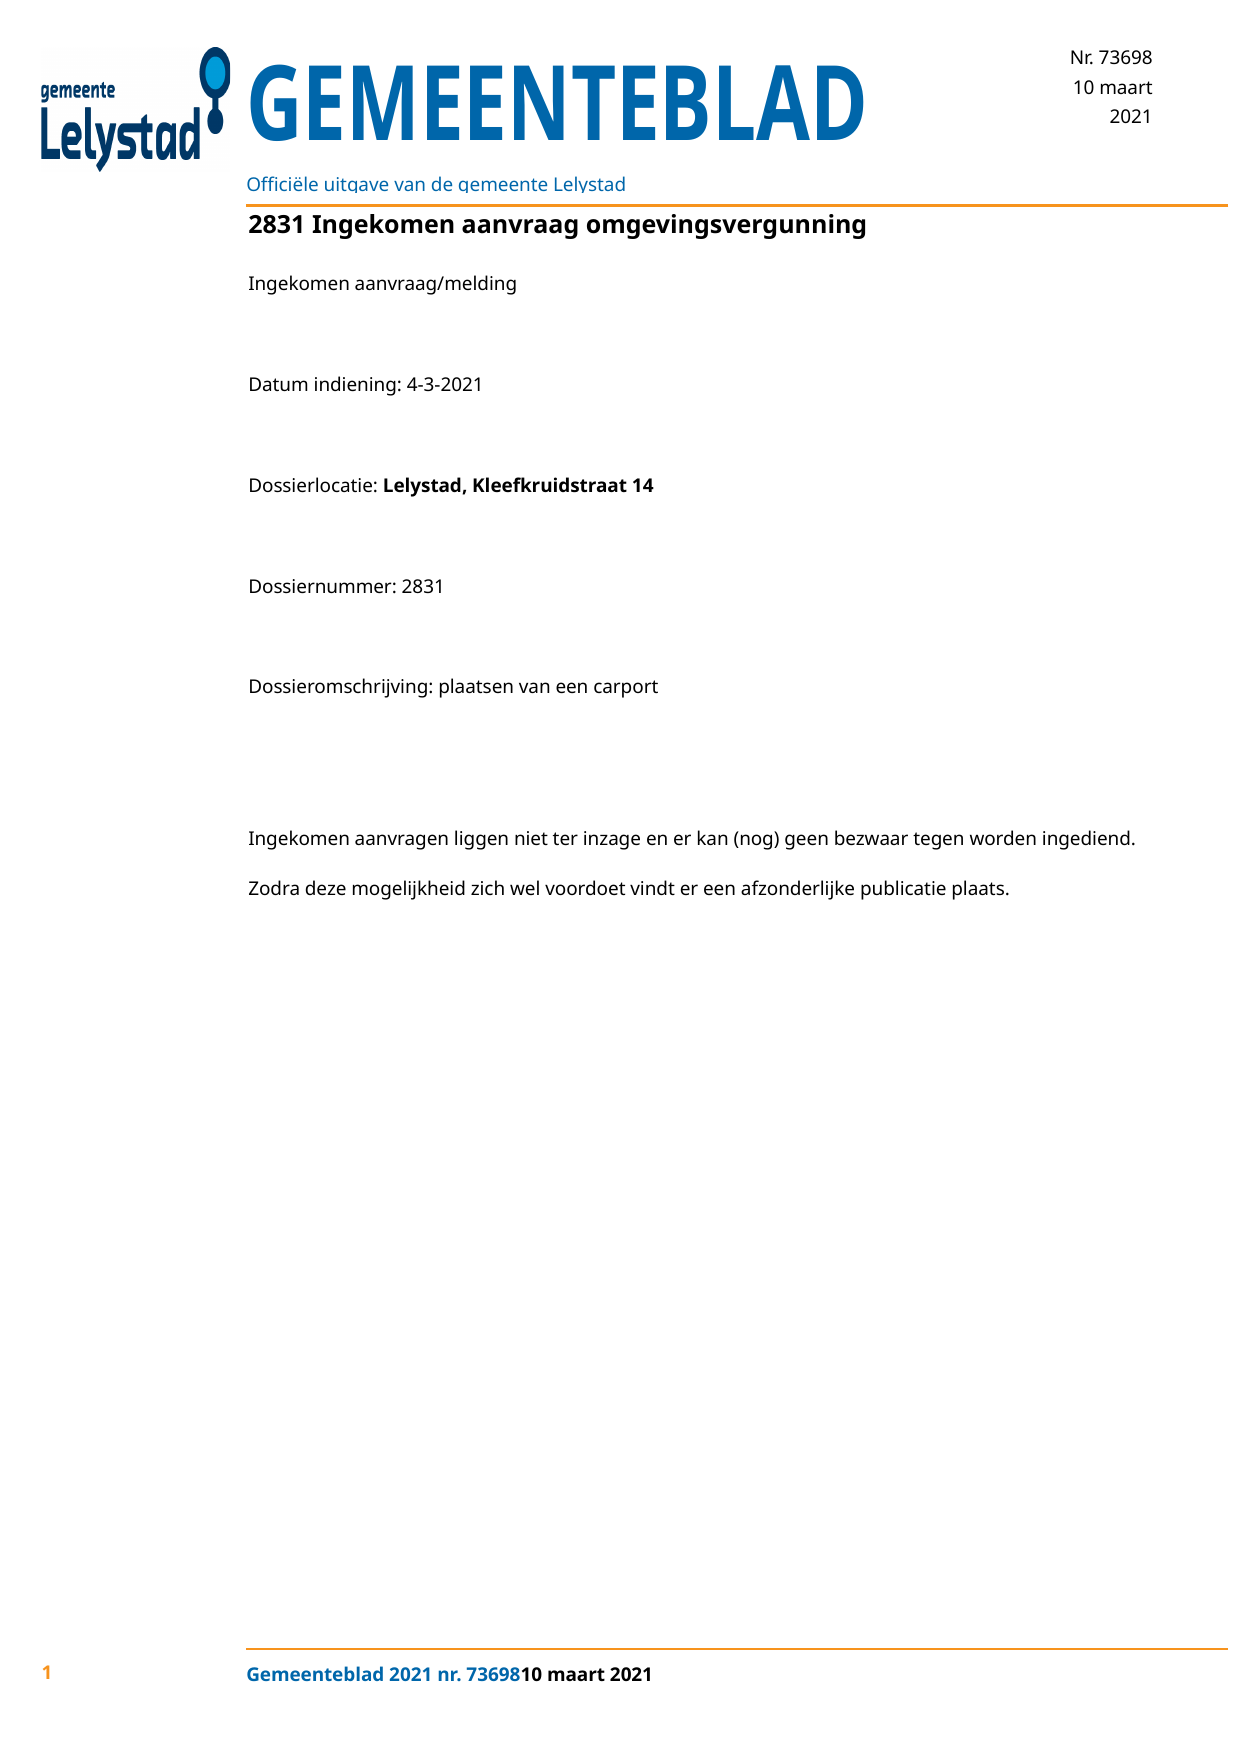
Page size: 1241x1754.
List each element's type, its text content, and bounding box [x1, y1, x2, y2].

text Datum indiening: 4-3-2021 [248, 371, 1152, 397]
picture [41, 47, 231, 172]
text Ingekomen aanvraag/melding [248, 270, 1152, 296]
text Dossierlocatie: Lelystad, Kleefkruidstraat 14 [248, 472, 1152, 498]
text Ingekomen aanvragen liggen niet ter inzage en er kan (nog) geen bezwaar tegen worden ingediend. [248, 825, 1152, 851]
text Dossiernummer: 2831 [248, 573, 1152, 598]
text 2831 Ingekomen aanvraag omgevingsvergunning [248, 207, 1152, 241]
text Dossieromschrijving: plaatsen van een carport [248, 674, 1152, 699]
text Zodra deze mogelijkheid zich wel voordoet vindt er een afzonderlijke publicatie plaats. [248, 875, 1152, 901]
